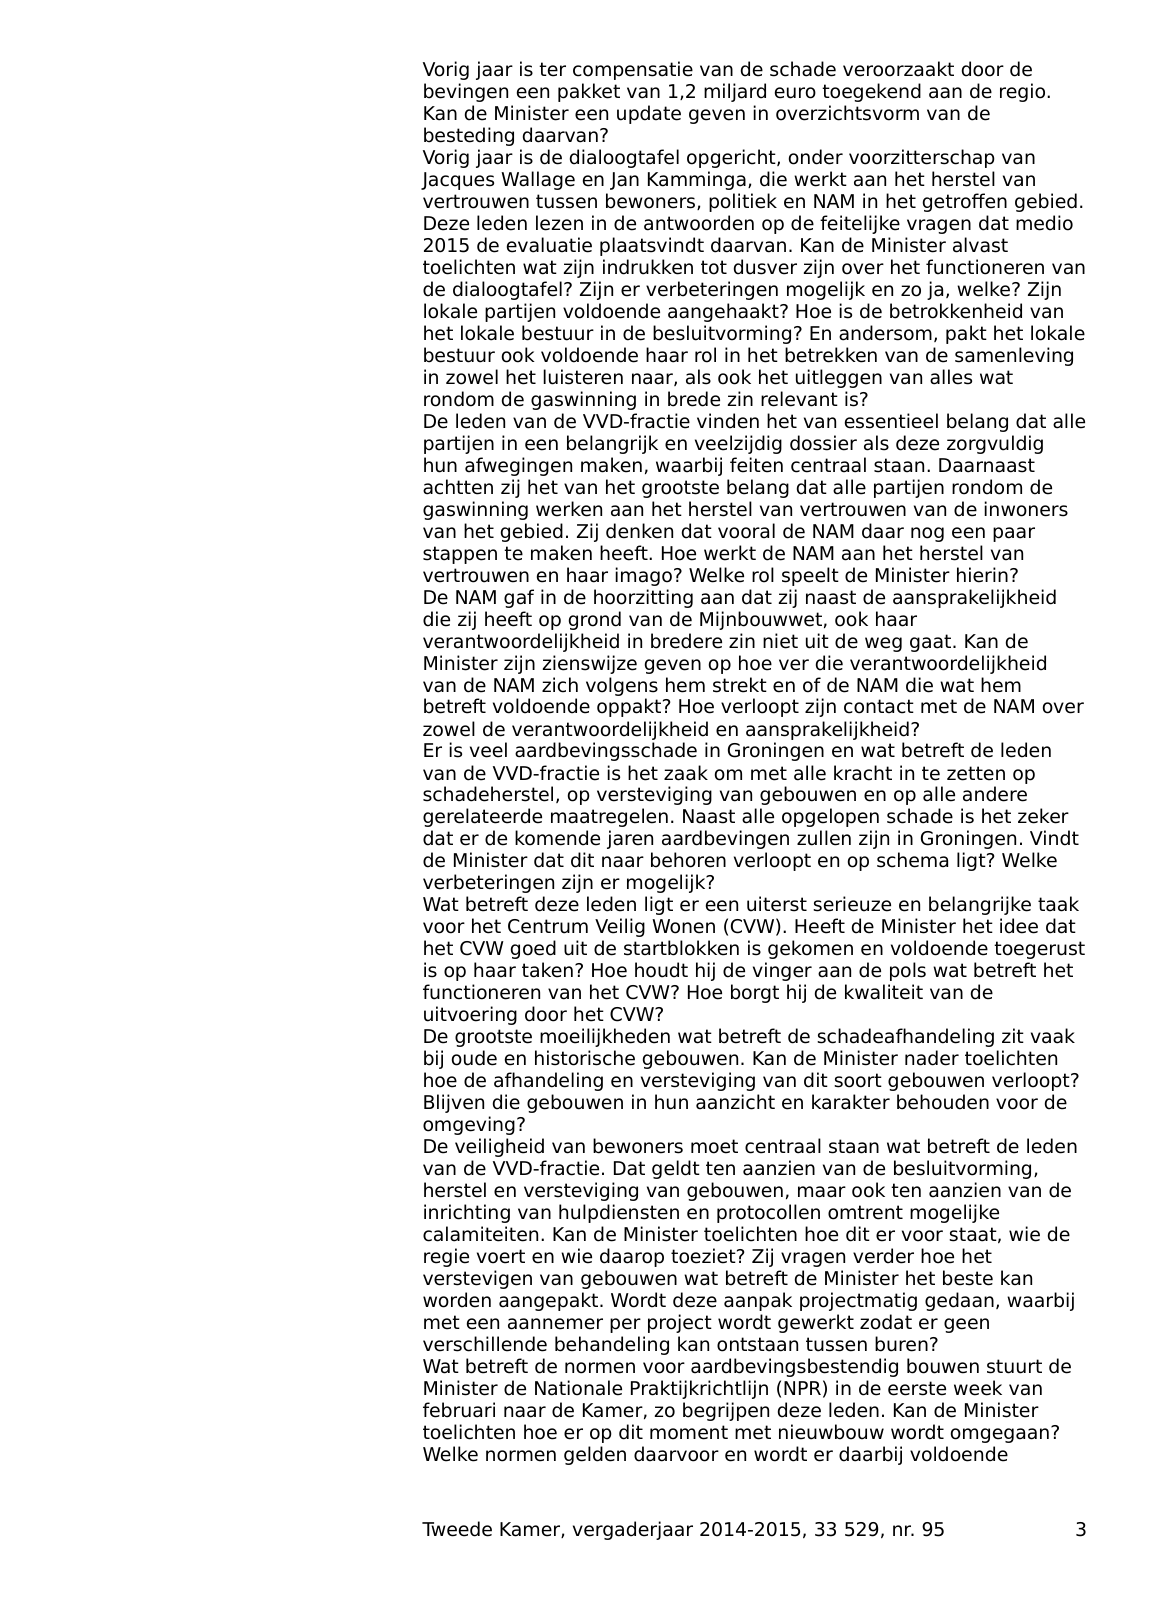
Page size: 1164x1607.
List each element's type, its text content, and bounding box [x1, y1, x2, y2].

text Vorig jaar is ter compensatie van de schade veroorzaakt door de bevingen een pakket van 1,2 miljard euro toegekend aan de regio. Kan de Minister een update geven in overzichtsvorm van de besteding daarvan? [422, 59, 1087, 147]
text De veiligheid van bewoners moet centraal staan wat betreft de leden van de VVD-fractie. Dat geldt ten aanzien van de besluitvorming, herstel en versteviging van gebouwen, maar ook ten aanzien van de inrichting van hulpdiensten en protocollen omtrent mogelijke calamiteiten. Kan de Minister toelichten hoe dit er voor staat, wie de regie voert en wie daarop toeziet? Zij vragen verder hoe het verstevigen van gebouwen wat betreft de Minister het beste kan worden aangepakt. Wordt deze aanpak projectmatig gedaan, waarbij met een aannemer per project wordt gewerkt zodat er geen verschillende behandeling kan ontstaan tussen buren? [422, 1136, 1087, 1356]
text Wat betreft de normen voor aardbevingsbestendig bouwen stuurt de Minister de Nationale Praktijkrichtlijn (NPR) in de eerste week van februari naar de Kamer, zo begrijpen deze leden. Kan de Minister toelichten hoe er op dit moment met nieuwbouw wordt omgegaan? Welke normen gelden daarvoor en wordt er daarbij voldoende [422, 1356, 1087, 1466]
text Er is veel aardbevingsschade in Groningen en wat betreft de leden van de VVD-fractie is het zaak om met alle kracht in te zetten op schadeherstel, op versteviging van gebouwen en op alle andere gerelateerde maatregelen. Naast alle opgelopen schade is het zeker dat er de komende jaren aardbevingen zullen zijn in Groningen. Vindt de Minister dat dit naar behoren verloopt en op schema ligt? Welke verbeteringen zijn er mogelijk? [422, 740, 1087, 894]
text Wat betreft deze leden ligt er een uiterst serieuze en belangrijke taak voor het Centrum Veilig Wonen (CVW). Heeft de Minister het idee dat het CVW goed uit de startblokken is gekomen en voldoende toegerust is op haar taken? Hoe houdt hij de vinger aan de pols wat betreft het functioneren van het CVW? Hoe borgt hij de kwaliteit van de uitvoering door het CVW? [422, 894, 1087, 1026]
text De NAM gaf in de hoorzitting aan dat zij naast de aansprakelijkheid die zij heeft op grond van de Mijnbouwwet, ook haar verantwoordelijkheid in bredere zin niet uit de weg gaat. Kan de Minister zijn zienswijze geven op hoe ver die verantwoordelijkheid van de NAM zich volgens hem strekt en of de NAM die wat hem betreft voldoende oppakt? Hoe verloopt zijn contact met de NAM over zowel de verantwoordelijkheid en aansprakelijkheid? [422, 587, 1087, 740]
text Vorig jaar is de dialoogtafel opgericht, onder voorzitterschap van Jacques Wallage en Jan Kamminga, die werkt aan het herstel van vertrouwen tussen bewoners, politiek en NAM in het getroffen gebied. Deze leden lezen in de antwoorden op de feitelijke vragen dat medio 2015 de evaluatie plaatsvindt daarvan. Kan de Minister alvast toelichten wat zijn indrukken tot dusver zijn over het functioneren van de dialoogtafel? Zijn er verbeteringen mogelijk en zo ja, welke? Zijn lokale partijen voldoende aangehaakt? Hoe is de betrokkenheid van het lokale bestuur in de besluitvorming? En andersom, pakt het lokale bestuur ook voldoende haar rol in het betrekken van de samenleving in zowel het luisteren naar, als ook het uitleggen van alles wat rondom de gaswinning in brede zin relevant is? [422, 147, 1087, 411]
text De grootste moeilijkheden wat betreft de schadeafhandeling zit vaak bij oude en historische gebouwen. Kan de Minister nader toelichten hoe de afhandeling en versteviging van dit soort gebouwen verloopt? Blijven die gebouwen in hun aanzicht en karakter behouden voor de omgeving? [422, 1026, 1087, 1136]
text De leden van de VVD-fractie vinden het van essentieel belang dat alle partijen in een belangrijk en veelzijdig dossier als deze zorgvuldig hun afwegingen maken, waarbij feiten centraal staan. Daarnaast achtten zij het van het grootste belang dat alle partijen rondom de gaswinning werken aan het herstel van vertrouwen van de inwoners van het gebied. Zij denken dat vooral de NAM daar nog een paar stappen te maken heeft. Hoe werkt de NAM aan het herstel van vertrouwen en haar imago? Welke rol speelt de Minister hierin? [422, 411, 1087, 587]
